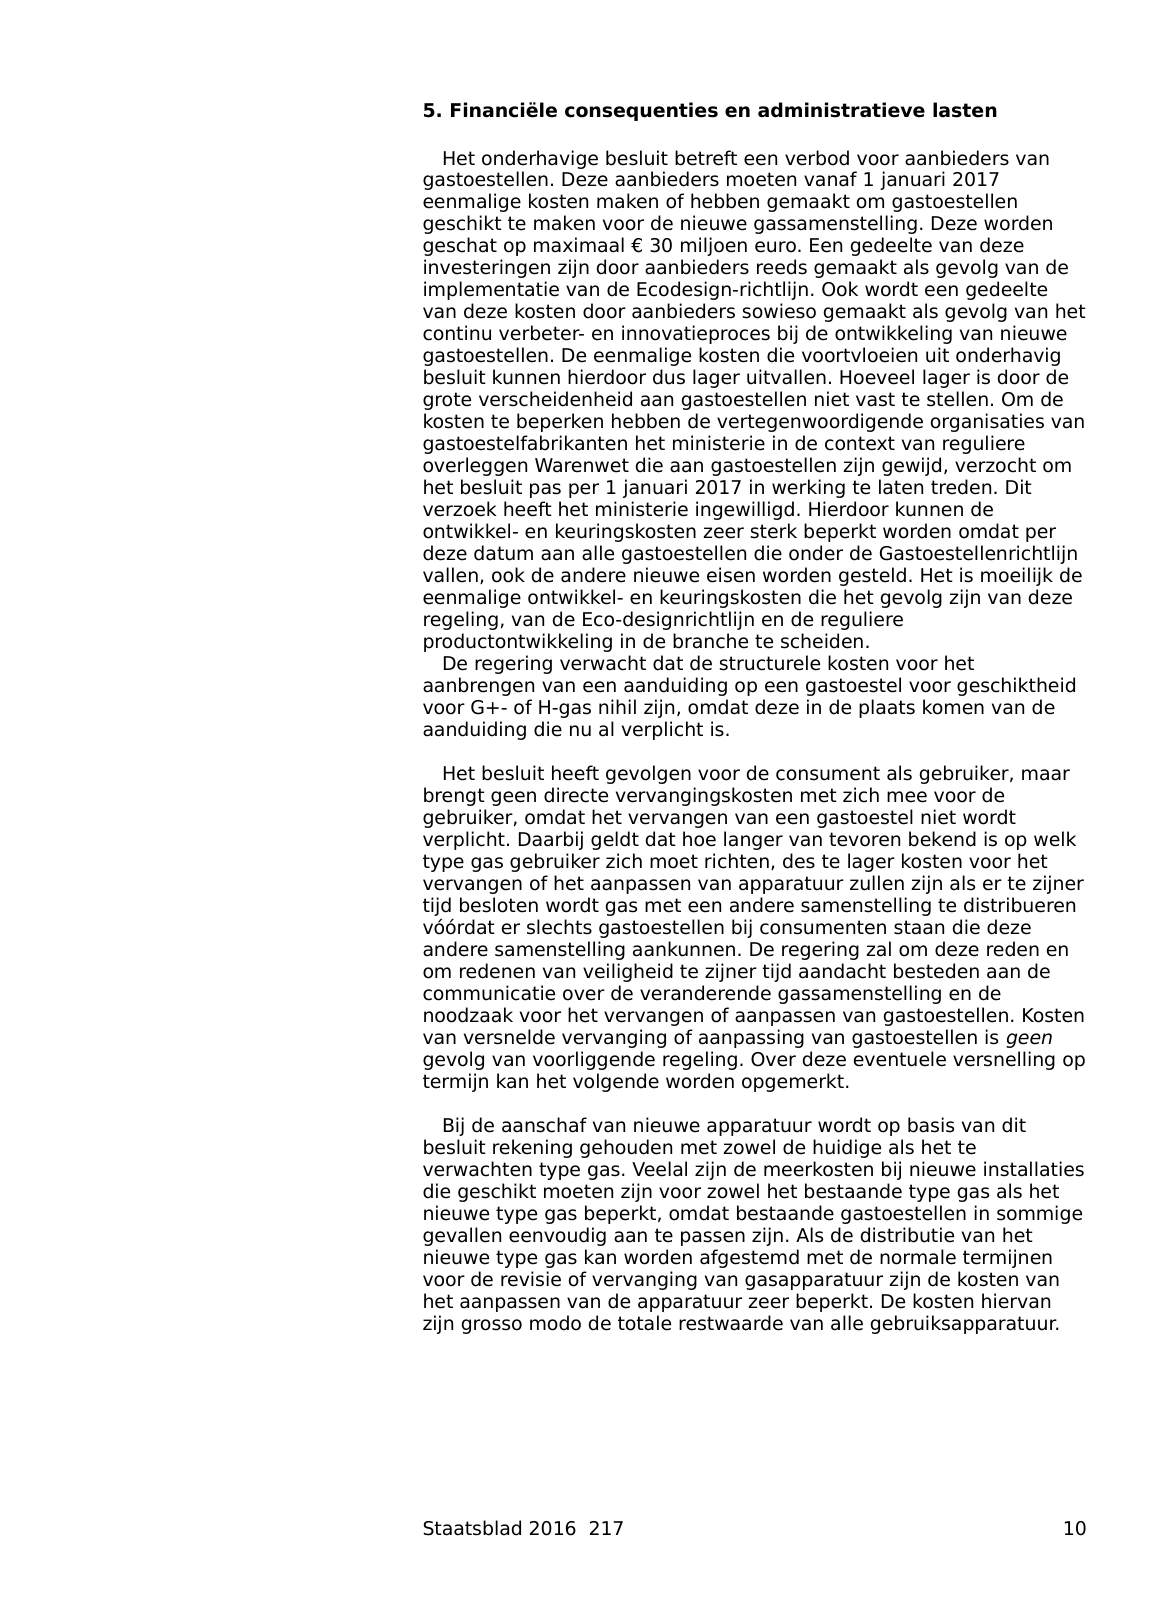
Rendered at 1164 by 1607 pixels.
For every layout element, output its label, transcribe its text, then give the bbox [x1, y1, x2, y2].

text De regering verwacht dat de structurele kosten voor het aanbrengen van een aanduiding op een gastoestel voor geschiktheid voor G+- of H-gas nihil zijn, omdat deze in de plaats komen van de aanduiding die nu al verplicht is. [422, 653, 1087, 741]
text Het besluit heeft gevolgen voor de consument als gebruiker, maar brengt geen directe vervangingskosten met zich mee voor de gebruiker, omdat het vervangen van een gastoestel niet wordt verplicht. Daarbij geldt dat hoe langer van tevoren bekend is op welk type gas gebruiker zich moet richten, des te lager kosten voor het vervangen of het aanpassen van apparatuur zullen zijn als er te zijner tijd besloten wordt gas met een andere samenstelling te distribueren vóórdat er slechts gastoestellen bij consumenten staan die deze andere samenstelling aankunnen. De regering zal om deze reden en om redenen van veiligheid te zijner tijd aandacht besteden aan de communicatie over de veranderende gassamenstelling en de noodzaak voor het vervangen of aanpassen van gastoestellen. Kosten van versnelde vervanging of aanpassing van gastoestellen is geen gevolg van voorliggende regeling. Over deze eventuele versnelling op termijn kan het volgende worden opgemerkt. [422, 763, 1087, 1093]
text Het onderhavige besluit betreft een verbod voor aanbieders van gastoestellen. Deze aanbieders moeten vanaf 1 januari 2017 eenmalige kosten maken of hebben gemaakt om gastoestellen geschikt te maken voor de nieuwe gassamenstelling. Deze worden geschat op maximaal € 30 miljoen euro. Een gedeelte van deze investeringen zijn door aanbieders reeds gemaakt als gevolg van de implementatie van de Ecodesign-richtlijn. Ook wordt een gedeelte van deze kosten door aanbieders sowieso gemaakt als gevolg van het continu verbeter- en innovatieproces bij de ontwikkeling van nieuwe gastoestellen. De eenmalige kosten die voortvloeien uit onderhavig besluit kunnen hierdoor dus lager uitvallen. Hoeveel lager is door de grote verscheidenheid aan gastoestellen niet vast te stellen. Om de kosten te beperken hebben de vertegenwoordigende organisaties van gastoestelfabrikanten het ministerie in de context van reguliere overleggen Warenwet die aan gastoestellen zijn gewijd, verzocht om het besluit pas per 1 januari 2017 in werking te laten treden. Dit verzoek heeft het ministerie ingewilligd. Hierdoor kunnen de ontwikkel- en keuringskosten zeer sterk beperkt worden omdat per deze datum aan alle gastoestellen die onder de Gastoestellenrichtlijn vallen, ook de andere nieuwe eisen worden gesteld. Het is moeilijk de eenmalige ontwikkel- en keuringskosten die het gevolg zijn van deze regeling, van de Eco-designrichtlijn en de reguliere productontwikkeling in de branche te scheiden. [422, 147, 1087, 653]
subtitle 5. Financiële consequenties en administratieve lasten [422, 100, 1087, 122]
text Bij de aanschaf van nieuwe apparatuur wordt op basis van dit besluit rekening gehouden met zowel de huidige als het te verwachten type gas. Veelal zijn de meerkosten bij nieuwe installaties die geschikt moeten zijn voor zowel het bestaande type gas als het nieuwe type gas beperkt, omdat bestaande gastoestellen in sommige gevallen eenvoudig aan te passen zijn. Als de distributie van het nieuwe type gas kan worden afgestemd met de normale termijnen voor de revisie of vervanging van gasapparatuur zijn de kosten van het aanpassen van de apparatuur zeer beperkt. De kosten hiervan zijn grosso modo de totale restwaarde van alle gebruiksapparatuur. [422, 1115, 1087, 1335]
